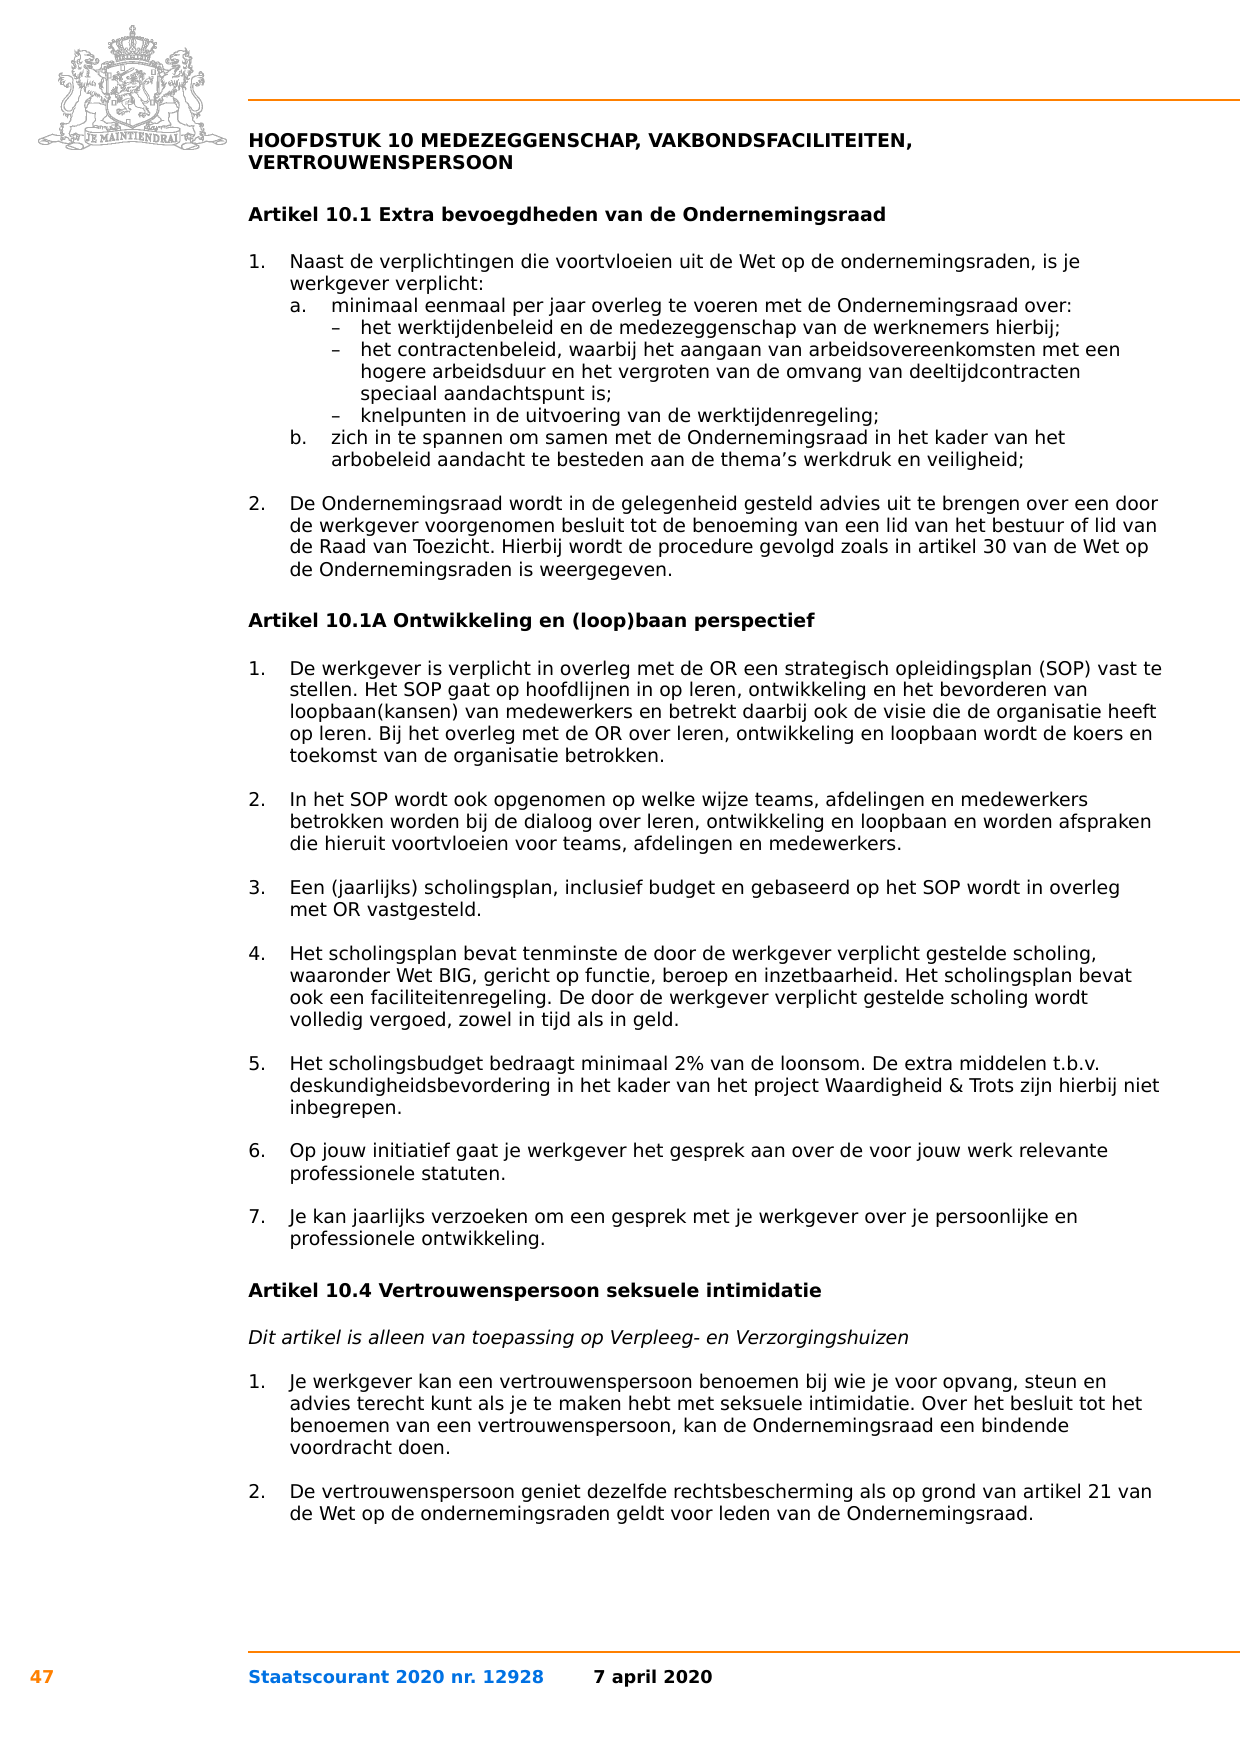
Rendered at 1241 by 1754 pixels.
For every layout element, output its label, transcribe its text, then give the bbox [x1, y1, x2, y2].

subtitle HOOFDSTUK 10 MEDEZEGGENSCHAP, VAKBONDSFACILITEITEN, VERTROUWENSPERSOON [248, 130, 1163, 174]
picture [38, 25, 227, 150]
subtitle Artikel 10.4 Vertrouwenspersoon seksuele intimidatie [248, 1280, 1163, 1302]
text 2. In het SOP wordt ook opgenomen op welke wijze teams, afdelingen en medewerkers betrokken worden bij de dialoog over leren, ontwikkeling en loopbaan en worden afspraken die hieruit voortvloeien voor teams, afdelingen en medewerkers. [248, 789, 1163, 855]
text 2. De Ondernemingsraad wordt in de gelegenheid gesteld advies uit te brengen over een door de werkgever voorgenomen besluit tot de benoeming van een lid van het bestuur of lid van de Raad van Toezicht. Hierbij wordt de procedure gevolgd zoals in artikel 30 van de Wet op de Ondernemingsraden is weergegeven. [248, 492, 1163, 580]
text 1. Je werkgever kan een vertrouwenspersoon benoemen bij wie je voor opvang, steun en advies terecht kunt als je te maken hebt met seksuele intimidatie. Over het besluit tot het benoemen van een vertrouwenspersoon, kan de Ondernemingsraad een bindende voordracht doen. [248, 1371, 1163, 1459]
subtitle Dit artikel is alleen van toepassing op Verpleeg- en Verzorgingshuizen [248, 1327, 1163, 1349]
text – het contractenbeleid, waarbij het aangaan van arbeidsovereenkomsten met een hogere arbeidsduur en het vergroten van de omvang van deeltijdcontracten speciaal aandachtspunt is; [331, 339, 1163, 405]
text 3. Een (jaarlijks) scholingsplan, inclusief budget en gebaseerd op het SOP wordt in overleg met OR vastgesteld. [248, 877, 1163, 921]
text 7. Je kan jaarlijks verzoeken om een gesprek met je werkgever over je persoonlijke en professionele ontwikkeling. [248, 1206, 1163, 1250]
text – het werktijdenbeleid en de medezeggenschap van de werknemers hierbij; [331, 317, 1163, 339]
text 6. Op jouw initiatief gaat je werkgever het gesprek aan over de voor jouw werk relevante professionele statuten. [248, 1140, 1163, 1184]
subtitle Artikel 10.1A Ontwikkeling en (loop)baan perspectief [248, 610, 1163, 632]
text – knelpunten in de uitvoering van de werktijdenregeling; [331, 405, 1163, 427]
text 1. Naast de verplichtingen die voortvloeien uit de Wet op de ondernemingsraden, is je werkgever verplicht: [248, 251, 1163, 295]
text 5. Het scholingsbudget bedraagt minimaal 2% van de loonsom. De extra middelen t.b.v. deskundigheidsbevordering in het kader van het project Waardigheid & Trots zijn hierbij niet inbegrepen. [248, 1053, 1163, 1118]
text 4. Het scholingsplan bevat tenminste de door de werkgever verplicht gestelde scholing, waaronder Wet BIG, gericht op functie, beroep en inzetbaarheid. Het scholingsplan bevat ook een faciliteitenregeling. De door de werkgever verplicht gestelde scholing wordt volledig vergoed, zowel in tijd als in geld. [248, 943, 1163, 1031]
text b. zich in te spannen om samen met de Ondernemingsraad in het kader van het arbobeleid aandacht te besteden aan de thema’s werkdruk en veiligheid; [289, 427, 1163, 471]
text 1. De werkgever is verplicht in overleg met de OR een strategisch opleidingsplan (SOP) vast te stellen. Het SOP gaat op hoofdlijnen in op leren, ontwikkeling en het bevorderen van loopbaan(kansen) van medewerkers en betrekt daarbij ook de visie die de organisatie heeft op leren. Bij het overleg met de OR over leren, ontwikkeling en loopbaan wordt de koers en toekomst van de organisatie betrokken. [248, 657, 1163, 767]
text a. minimaal eenmaal per jaar overleg te voeren met de Ondernemingsraad over: [289, 295, 1163, 317]
text 2. De vertrouwenspersoon geniet dezelfde rechtsbescherming als op grond van artikel 21 van de Wet op de ondernemingsraden geldt voor leden van de Ondernemingsraad. [248, 1481, 1163, 1525]
subtitle Artikel 10.1 Extra bevoegdheden van de Ondernemingsraad [248, 204, 1163, 226]
